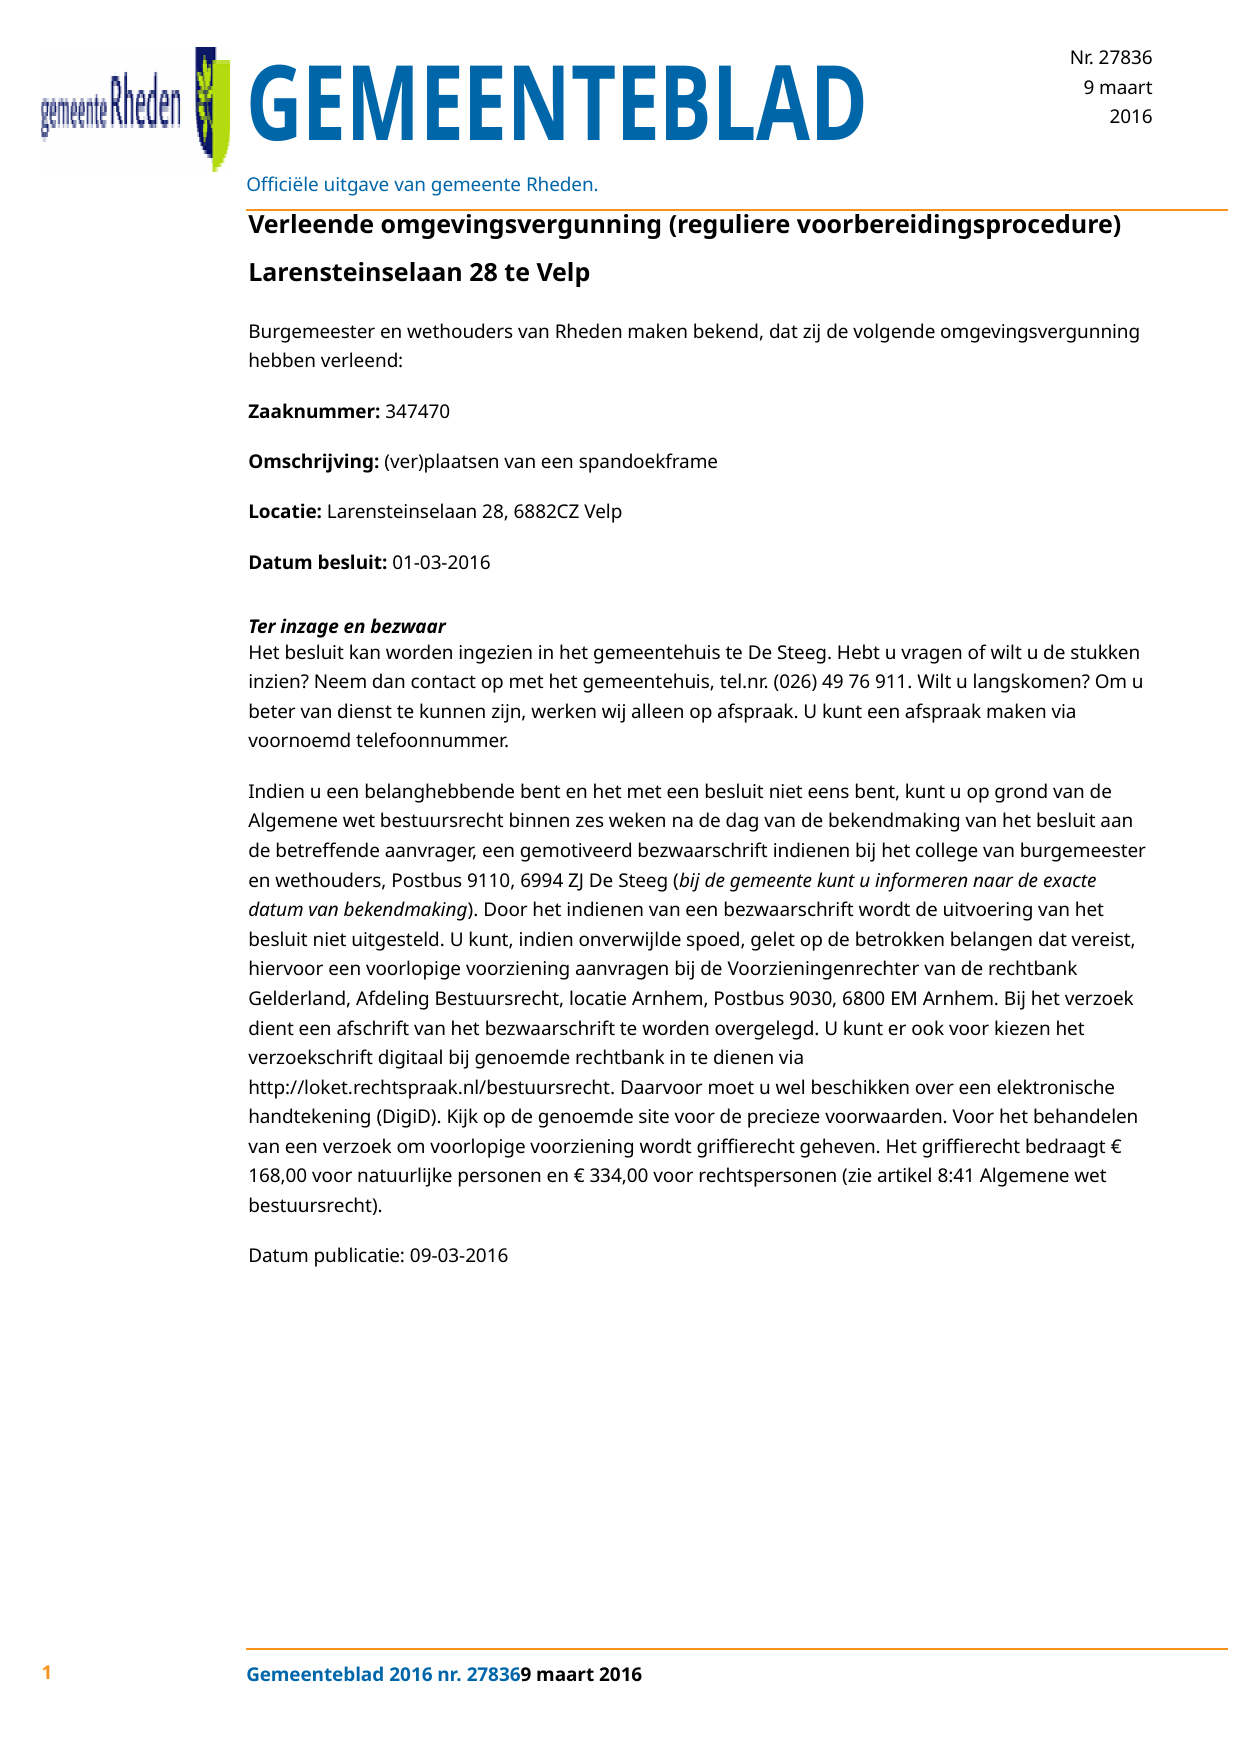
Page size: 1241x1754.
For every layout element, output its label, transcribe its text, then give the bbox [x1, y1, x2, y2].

text Zaaknummer: 347470 [248, 398, 1152, 424]
text Omschrijving: (ver)plaatsen van een spandoekframe [248, 448, 1152, 474]
text Datum besluit: 01-03-2016 [248, 549, 1152, 575]
text Indien u een belanghebbende bent en het met een besluit niet eens bent, kunt u op grond van de Algemene wet bestuursrecht binnen zes weken na de dag van de bekendmaking van het besluit aan de betreffende aanvrager, een gemotiveerd bezwaarschrift indienen bij het college van burgemeester en wethouders, Postbus 9110, 6994 ZJ De Steeg (bij de gemeente kunt u informeren naar de exacte datum van bekendmaking). Door het indienen van een bezwaarschrift wordt de uitvoering van het besluit niet uitgesteld. U kunt, indien onverwijlde spoed, gelet op de betrokken belangen dat vereist, hiervoor een voorlopige voorziening aanvragen bij de Voorzieningenrechter van de rechtbank Gelderland, Afdeling Bestuursrecht, locatie Arnhem, Postbus 9030, 6800 EM Arnhem. Bij het verzoek dient een afschrift van het bezwaarschrift te worden overgelegd. U kunt er ook voor kiezen het verzoekschrift digitaal bij genoemde rechtbank in te dienen via http://loket.rechtspraak.nl/bestuursrecht. Daarvoor moet u wel beschikken over een elektronische handtekening (DigiD). Kijk op de genoemde site voor de precieze voorwaarden. Voor het behandelen van een verzoek om voorlopige voorziening wordt griffierecht geheven. Het griffierecht bedraagt € 168,00 voor natuurlijke personen en € 334,00 voor rechtspersonen (zie artikel 8:41 Algemene wet bestuursrecht). [248, 778, 1152, 1218]
text Ter inzage en bezwaar [248, 613, 1152, 639]
picture [41, 47, 231, 172]
text Verleende omgevingsvergunning (reguliere voorbereidingsprocedure) Larensteinselaan 28 te Velp [248, 211, 1152, 288]
text Burgemeester en wethouders van Rheden maken bekend, dat zij de volgende omgevingsvergunning hebben verleend: [248, 318, 1152, 373]
text Datum publicatie: 09-03-2016 [248, 1243, 1152, 1268]
text Locatie: Larensteinselaan 28, 6882CZ Velp [248, 499, 1152, 524]
text Het besluit kan worden ingezien in het gemeentehuis te De Steeg. Hebt u vragen of wilt u de stukken inzien? Neem dan contact op met het gemeentehuis, tel.nr. (026) 49 76 911. Wilt u langskomen? Om u beter van dienst te kunnen zijn, werken wij alleen op afspraak. U kunt een afspraak maken via voornoemd telefoonnummer. [248, 639, 1152, 753]
